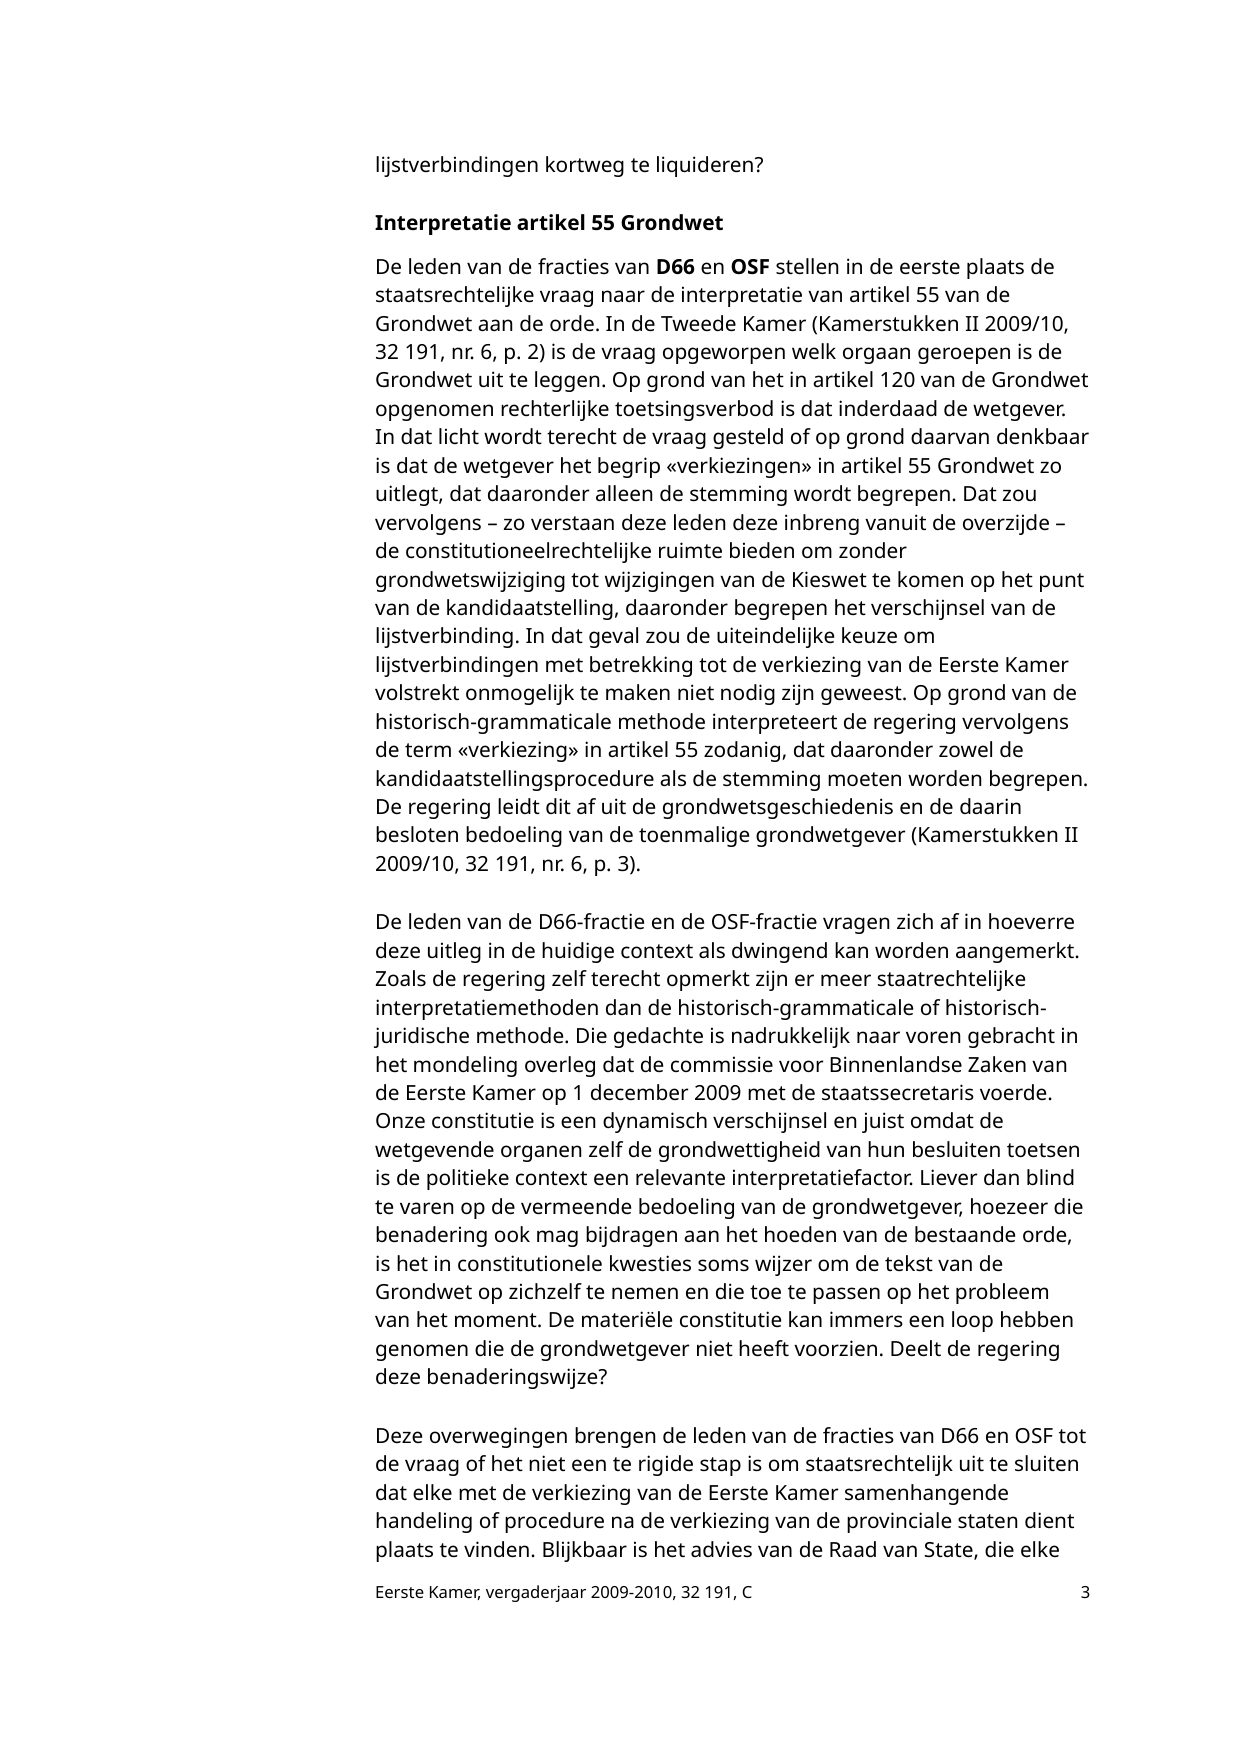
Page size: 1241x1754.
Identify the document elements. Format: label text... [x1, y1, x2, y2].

text De leden van de fracties van D66 en OSF stellen in de eerste plaats de staatsrechtelijke vraag naar de interpretatie van artikel 55 van de Grondwet aan de orde. In de Tweede Kamer (Kamerstukken II 2009/10, 32 191, nr. 6, p. 2) is de vraag opgeworpen welk orgaan geroepen is de Grondwet uit te leggen. Op grond van het in artikel 120 van de Grondwet opgenomen rechterlijke toetsingsverbod is dat inderdaad de wetgever. In dat licht wordt terecht de vraag gesteld of op grond daarvan denkbaar is dat de wetgever het begrip «verkiezingen» in artikel 55 Grondwet zo uitlegt, dat daaronder alleen de stemming wordt begrepen. Dat zou vervolgens – zo verstaan deze leden deze inbreng vanuit de overzijde – de constitutioneelrechtelijke ruimte bieden om zonder grondwetswijziging tot wijzigingen van de Kieswet te komen op het punt van de kandidaatstelling, daaronder begrepen het verschijnsel van de lijstverbinding. In dat geval zou de uiteindelijke keuze om lijstverbindingen met betrekking tot de verkiezing van de Eerste Kamer volstrekt onmogelijk te maken niet nodig zijn geweest. Op grond van de historisch-grammaticale methode interpreteert de regering vervolgens de term «verkiezing» in artikel 55 zodanig, dat daaronder zowel de kandidaatstellingsprocedure als de stemming moeten worden begrepen. De regering leidt dit af uit de grondwetsgeschiedenis en de daarin besloten bedoeling van de toenmalige grondwetgever (Kamerstukken II 2009/10, 32 191, nr. 6, p. 3). [375, 252, 1090, 877]
text Deze overwegingen brengen de leden van de fracties van D66 en OSF tot de vraag of het niet een te rigide stap is om staatsrechtelijk uit te sluiten dat elke met de verkiezing van de Eerste Kamer samenhangende handeling of procedure na de verkiezing van de provinciale staten dient plaats te vinden. Blijkbaar is het advies van de Raad van State, die elke [375, 1421, 1090, 1563]
text Interpretatie artikel 55 Grondwet [375, 208, 1090, 237]
text De leden van de D66-fractie en de OSF-fractie vragen zich af in hoeverre deze uitleg in de huidige context als dwingend kan worden aangemerkt. Zoals de regering zelf terecht opmerkt zijn er meer staatrechtelijke interpretatiemethoden dan de historisch-grammaticale of historisch-juridische methode. Die gedachte is nadrukkelijk naar voren gebracht in het mondeling overleg dat de commissie voor Binnenlandse Zaken van de Eerste Kamer op 1 december 2009 met de staatssecretaris voerde. Onze constitutie is een dynamisch verschijnsel en juist omdat de wetgevende organen zelf de grondwettigheid van hun besluiten toetsen is de politieke context een relevante interpretatiefactor. Liever dan blind te varen op de vermeende bedoeling van de grondwetgever, hoezeer die benadering ook mag bijdragen aan het hoeden van de bestaande orde, is het in constitutionele kwesties soms wijzer om de tekst van de Grondwet op zichzelf te nemen en die toe te passen op het probleem van het moment. De materiële constitutie kan immers een loop hebben genomen die de grondwetgever niet heeft voorzien. Deelt de regering deze benaderingswijze? [375, 907, 1090, 1391]
text lijstverbindingen kortweg te liquideren? [375, 150, 1090, 178]
